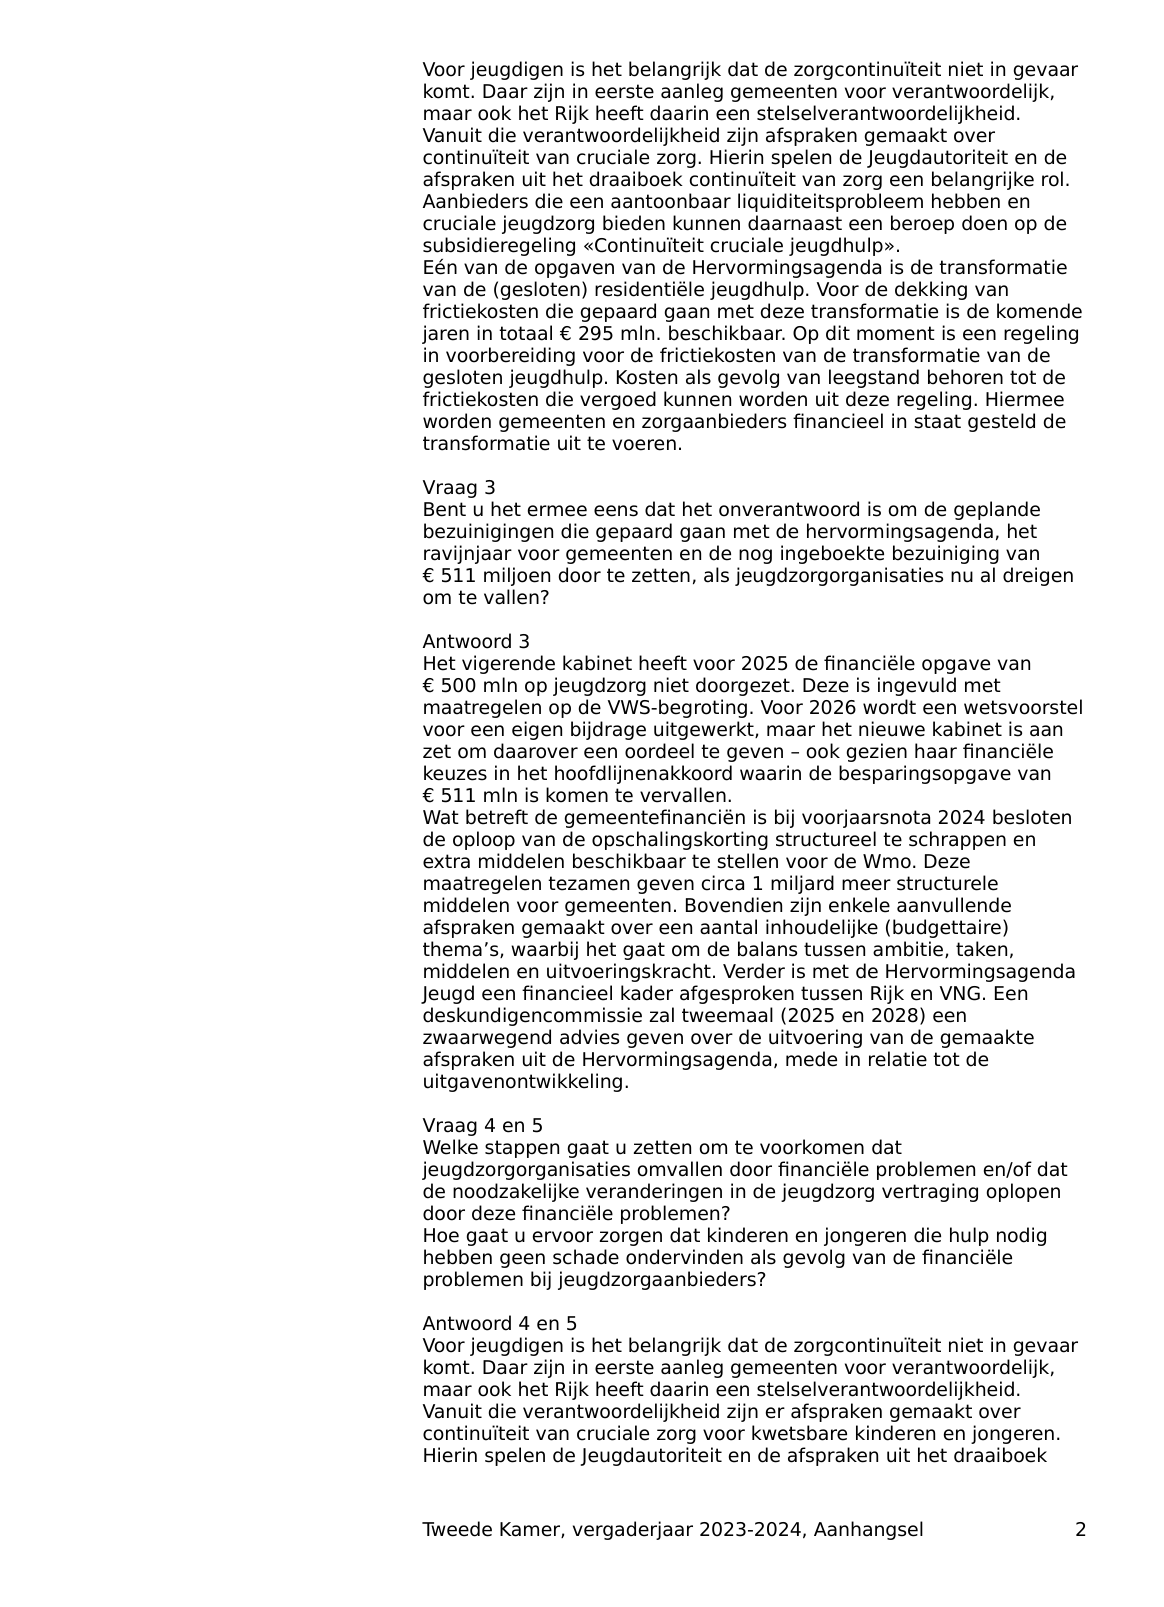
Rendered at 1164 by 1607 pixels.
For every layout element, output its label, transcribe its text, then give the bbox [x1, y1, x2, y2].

text Het vigerende kabinet heeft voor 2025 de financiële opgave van € 500 mln op jeugdzorg niet doorgezet. Deze is ingevuld met maatregelen op de VWS-begroting. Voor 2026 wordt een wetsvoorstel voor een eigen bijdrage uitgewerkt, maar het nieuwe kabinet is aan zet om daarover een oordeel te geven – ook gezien haar financiële keuzes in het hoofdlijnenakkoord waarin de besparingsopgave van € 511 mln is komen te vervallen. [422, 653, 1087, 807]
text Wat betreft de gemeentefinanciën is bij voorjaarsnota 2024 besloten de oploop van de opschalingskorting structureel te schrappen en extra middelen beschikbaar te stellen voor de Wmo. Deze maatregelen tezamen geven circa 1 miljard meer structurele middelen voor gemeenten. Bovendien zijn enkele aanvullende afspraken gemaakt over een aantal inhoudelijke (budgettaire) thema’s, waarbij het gaat om de balans tussen ambitie, taken, middelen en uitvoeringskracht. Verder is met de Hervormingsagenda Jeugd een financieel kader afgesproken tussen Rijk en VNG. Een deskundigencommissie zal tweemaal (2025 en 2028) een zwaarwegend advies geven over de uitvoering van de gemaakte afspraken uit de Hervormingsagenda, mede in relatie tot de uitgavenontwikkeling. [422, 807, 1087, 1092]
text Bent u het ermee eens dat het onverantwoord is om de geplande bezuinigingen die gepaard gaan met de hervormingsagenda, het ravijnjaar voor gemeenten en de nog ingeboekte bezuiniging van € 511 miljoen door te zetten, als jeugdzorgorganisaties nu al dreigen om te vallen? [422, 499, 1087, 609]
text Welke stappen gaat u zetten om te voorkomen dat jeugdzorgorganisaties omvallen door financiële problemen en/of dat de noodzakelijke veranderingen in de jeugdzorg vertraging oplopen door deze financiële problemen? [422, 1137, 1087, 1224]
text Hoe gaat u ervoor zorgen dat kinderen en jongeren die hulp nodig hebben geen schade ondervinden als gevolg van de financiële problemen bij jeugdzorgaanbieders? [422, 1224, 1087, 1291]
text Antwoord 4 en 5 [422, 1313, 1087, 1335]
text Voor jeugdigen is het belangrijk dat de zorgcontinuïteit niet in gevaar komt. Daar zijn in eerste aanleg gemeenten voor verantwoordelijk, maar ook het Rijk heeft daarin een stelselverantwoordelijkheid. Vanuit die verantwoordelijkheid zijn er afspraken gemaakt over continuïteit van cruciale zorg voor kwetsbare kinderen en jongeren. Hierin spelen de Jeugdautoriteit en de afspraken uit het draaiboek [422, 1335, 1087, 1467]
text Vraag 3 [422, 477, 1087, 499]
text Antwoord 3 [422, 631, 1087, 653]
text Voor jeugdigen is het belangrijk dat de zorgcontinuïteit niet in gevaar komt. Daar zijn in eerste aanleg gemeenten voor verantwoordelijk, maar ook het Rijk heeft daarin een stelselverantwoordelijkheid. Vanuit die verantwoordelijkheid zijn afspraken gemaakt over continuïteit van cruciale zorg. Hierin spelen de Jeugdautoriteit en de afspraken uit het draaiboek continuïteit van zorg een belangrijke rol. Aanbieders die een aantoonbaar liquiditeitsprobleem hebben en cruciale jeugdzorg bieden kunnen daarnaast een beroep doen op de subsidieregeling «Continuïteit cruciale jeugdhulp». [422, 59, 1087, 257]
text Vraag 4 en 5 [422, 1115, 1087, 1137]
text Eén van de opgaven van de Hervormingsagenda is de transformatie van de (gesloten) residentiële jeugdhulp. Voor de dekking van frictiekosten die gepaard gaan met deze transformatie is de komende jaren in totaal € 295 mln. beschikbaar. Op dit moment is een regeling in voorbereiding voor de frictiekosten van de transformatie van de gesloten jeugdhulp. Kosten als gevolg van leegstand behoren tot de frictiekosten die vergoed kunnen worden uit deze regeling. Hiermee worden gemeenten en zorgaanbieders financieel in staat gesteld de transformatie uit te voeren. [422, 257, 1087, 455]
